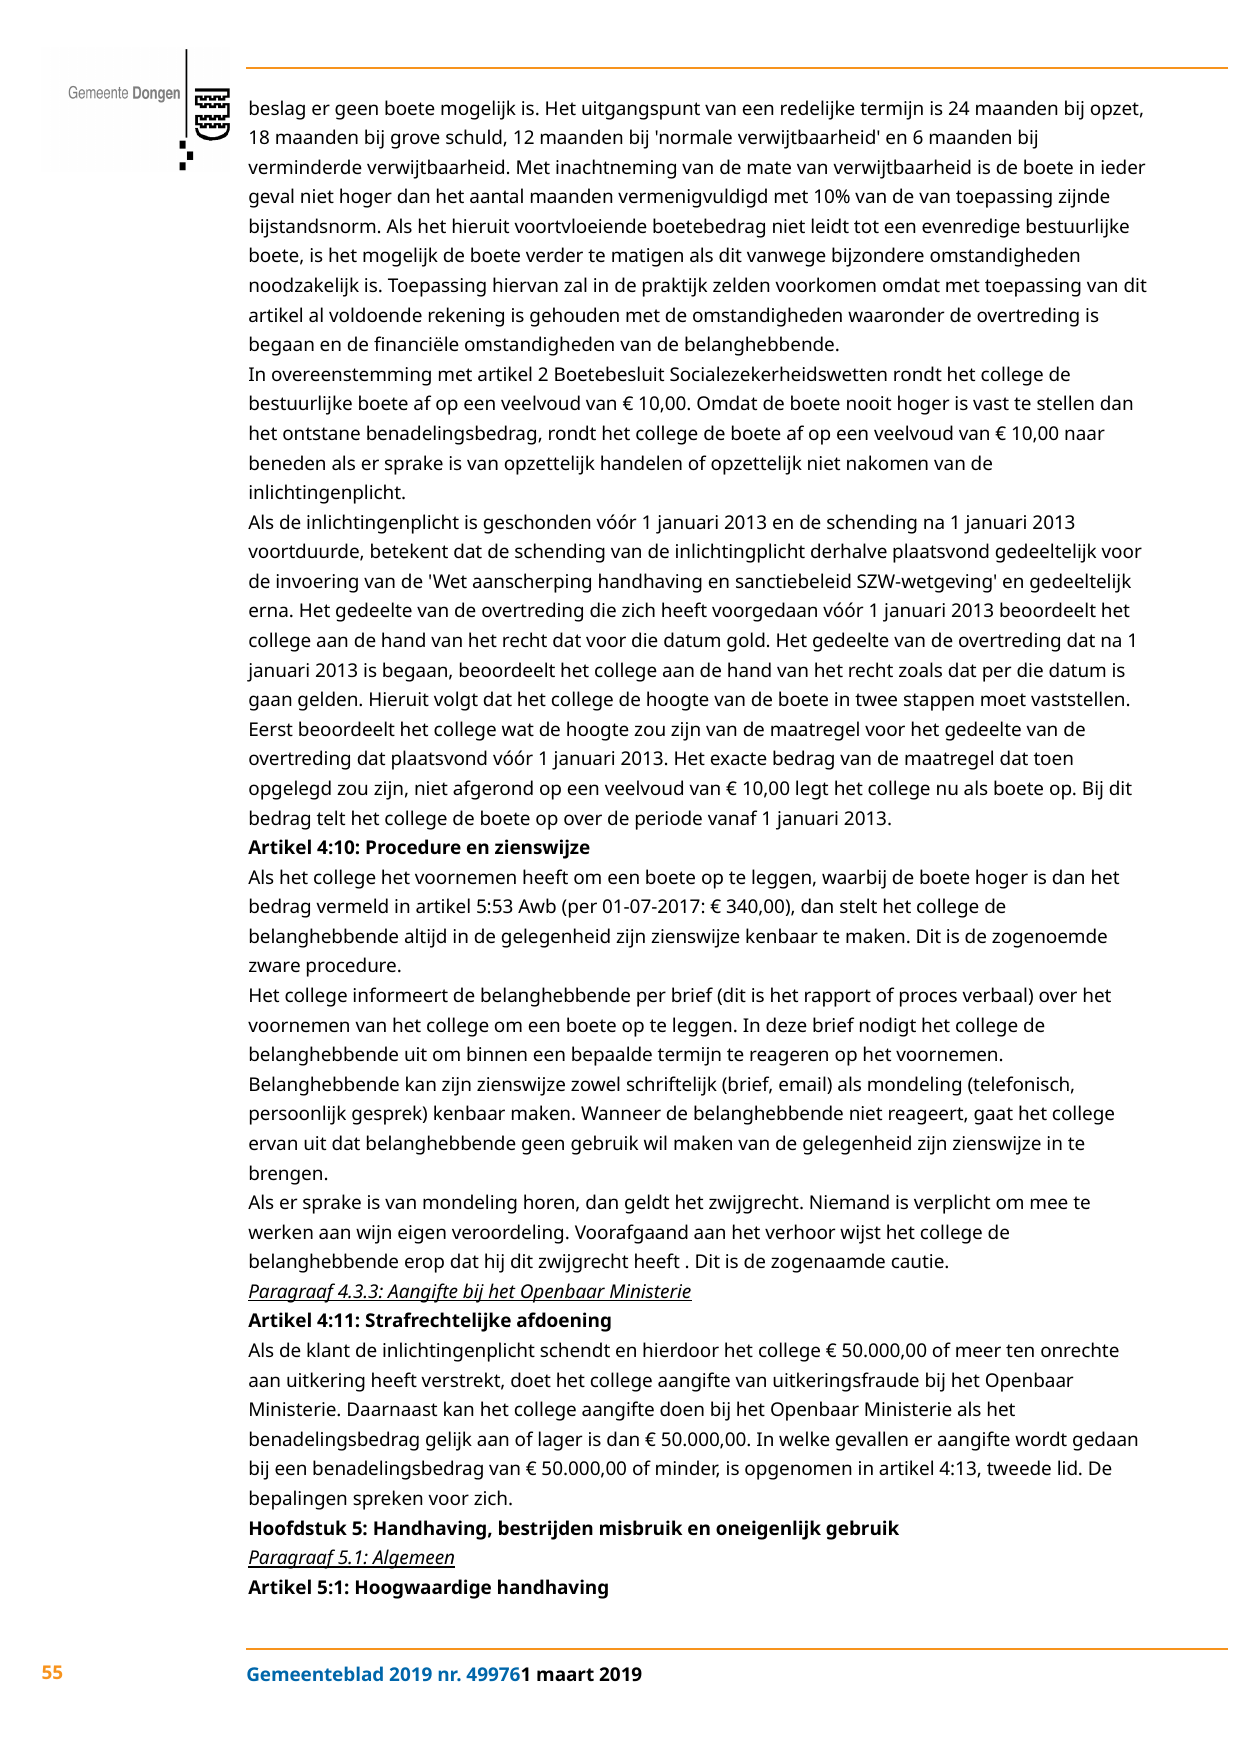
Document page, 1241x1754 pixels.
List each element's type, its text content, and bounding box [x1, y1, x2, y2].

text Als de klant de inlichtingenplicht schendt en hierdoor het college € 50.000,00 of meer ten onrechte aan uitkering heeft verstrekt, doet het college aangifte van uitkeringsfraude bij het Openbaar Ministerie. Daarnaast kan het college aangifte doen bij het Openbaar Ministerie als het benadelingsbedrag gelijk aan of lager is dan € 50.000,00. In welke gevallen er aangifte wordt gedaan bij een benadelingsbedrag van € 50.000,00 of minder, is opgenomen in artikel 4:13, tweede lid. De bepalingen spreken voor zich. [248, 1337, 1152, 1511]
text Als het college het voornemen heeft om een boete op te leggen, waarbij de boete hoger is dan het bedrag vermeld in artikel 5:53 Awb (per 01-07-2017: € 340,00), dan stelt het college de belanghebbende altijd in de gelegenheid zijn zienswijze kenbaar te maken. Dit is de zogenoemde zware procedure. [248, 864, 1152, 978]
text Artikel 5:1: Hoogwaardige handhaving [248, 1574, 1152, 1600]
text In overeenstemming met artikel 2 Boetebesluit Socialezekerheidswetten rondt het college de bestuurlijke boete af op een veelvoud van € 10,00. Omdat de boete nooit hoger is vast te stellen dan het ontstane benadelingsbedrag, rondt het college de boete af op een veelvoud van € 10,00 naar beneden als er sprake is van opzettelijk handelen of opzettelijk niet nakomen van de inlichtingenplicht. [248, 361, 1152, 505]
picture [41, 47, 231, 172]
text Hoofdstuk 5: Handhaving, bestrijden misbruik en oneigenlijk gebruik [248, 1515, 1152, 1541]
text Paragraaf 4.3.3: Aangifte bij het Openbaar Ministerie [248, 1278, 1152, 1304]
text Als er sprake is van mondeling horen, dan geldt het zwijgrecht. Niemand is verplicht om mee te werken aan wijn eigen veroordeling. Voorafgaand aan het verhoor wijst het college de belanghebbende erop dat hij dit zwijgrecht heeft . Dit is de zogenaamde cautie. [248, 1189, 1152, 1274]
text Artikel 4:10: Procedure en zienswijze [248, 834, 1152, 860]
text Het college informeert de belanghebbende per brief (dit is het rapport of proces verbaal) over het voornemen van het college om een boete op te leggen. In deze brief nodigt het college de belanghebbende uit om binnen een bepaalde termijn te reageren op het voornemen. Belanghebbende kan zijn zienswijze zowel schriftelijk (brief, email) als mondeling (telefonisch, persoonlijk gesprek) kenbaar maken. Wanneer de belanghebbende niet reageert, gaat het college ervan uit dat belanghebbende geen gebruik wil maken van de gelegenheid zijn zienswijze in te brengen. [248, 982, 1152, 1186]
text Als de inlichtingenplicht is geschonden vóór 1 januari 2013 en de schending na 1 januari 2013 voortduurde, betekent dat de schending van de inlichtingplicht derhalve plaatsvond gedeeltelijk voor de invoering van de 'Wet aanscherping handhaving en sanctiebeleid SZW-wetgeving' en gedeeltelijk erna. Het gedeelte van de overtreding die zich heeft voorgedaan vóór 1 januari 2013 beoordeelt het college aan de hand van het recht dat voor die datum gold. Het gedeelte van de overtreding dat na 1 januari 2013 is begaan, beoordeelt het college aan de hand van het recht zoals dat per die datum is gaan gelden. Hieruit volgt dat het college de hoogte van de boete in twee stappen moet vaststellen. Eerst beoordeelt het college wat de hoogte zou zijn van de maatregel voor het gedeelte van de overtreding dat plaatsvond vóór 1 januari 2013. Het exacte bedrag van de maatregel dat toen opgelegd zou zijn, niet afgerond op een veelvoud van € 10,00 legt het college nu als boete op. Bij dit bedrag telt het college de boete op over de periode vanaf 1 januari 2013. [248, 509, 1152, 831]
text Paragraaf 5.1: Algemeen [248, 1544, 1152, 1570]
text beslag er geen boete mogelijk is. Het uitgangspunt van een redelijke termijn is 24 maanden bij opzet, 18 maanden bij grove schuld, 12 maanden bij 'normale verwijtbaarheid' en 6 maanden bij verminderde verwijtbaarheid. Met inachtneming van de mate van verwijtbaarheid is de boete in ieder geval niet hoger dan het aantal maanden vermenigvuldigd met 10% van de van toepassing zijnde bijstandsnorm. Als het hieruit voortvloeiende boetebedrag niet leidt tot een evenredige bestuurlijke boete, is het mogelijk de boete verder te matigen als dit vanwege bijzondere omstandigheden noodzakelijk is. Toepassing hiervan zal in de praktijk zelden voorkomen omdat met toepassing van dit artikel al voldoende rekening is gehouden met de omstandigheden waaronder de overtreding is begaan en de financiële omstandigheden van de belanghebbende. [248, 95, 1152, 357]
text Artikel 4:11: Strafrechtelijke afdoening [248, 1308, 1152, 1333]
